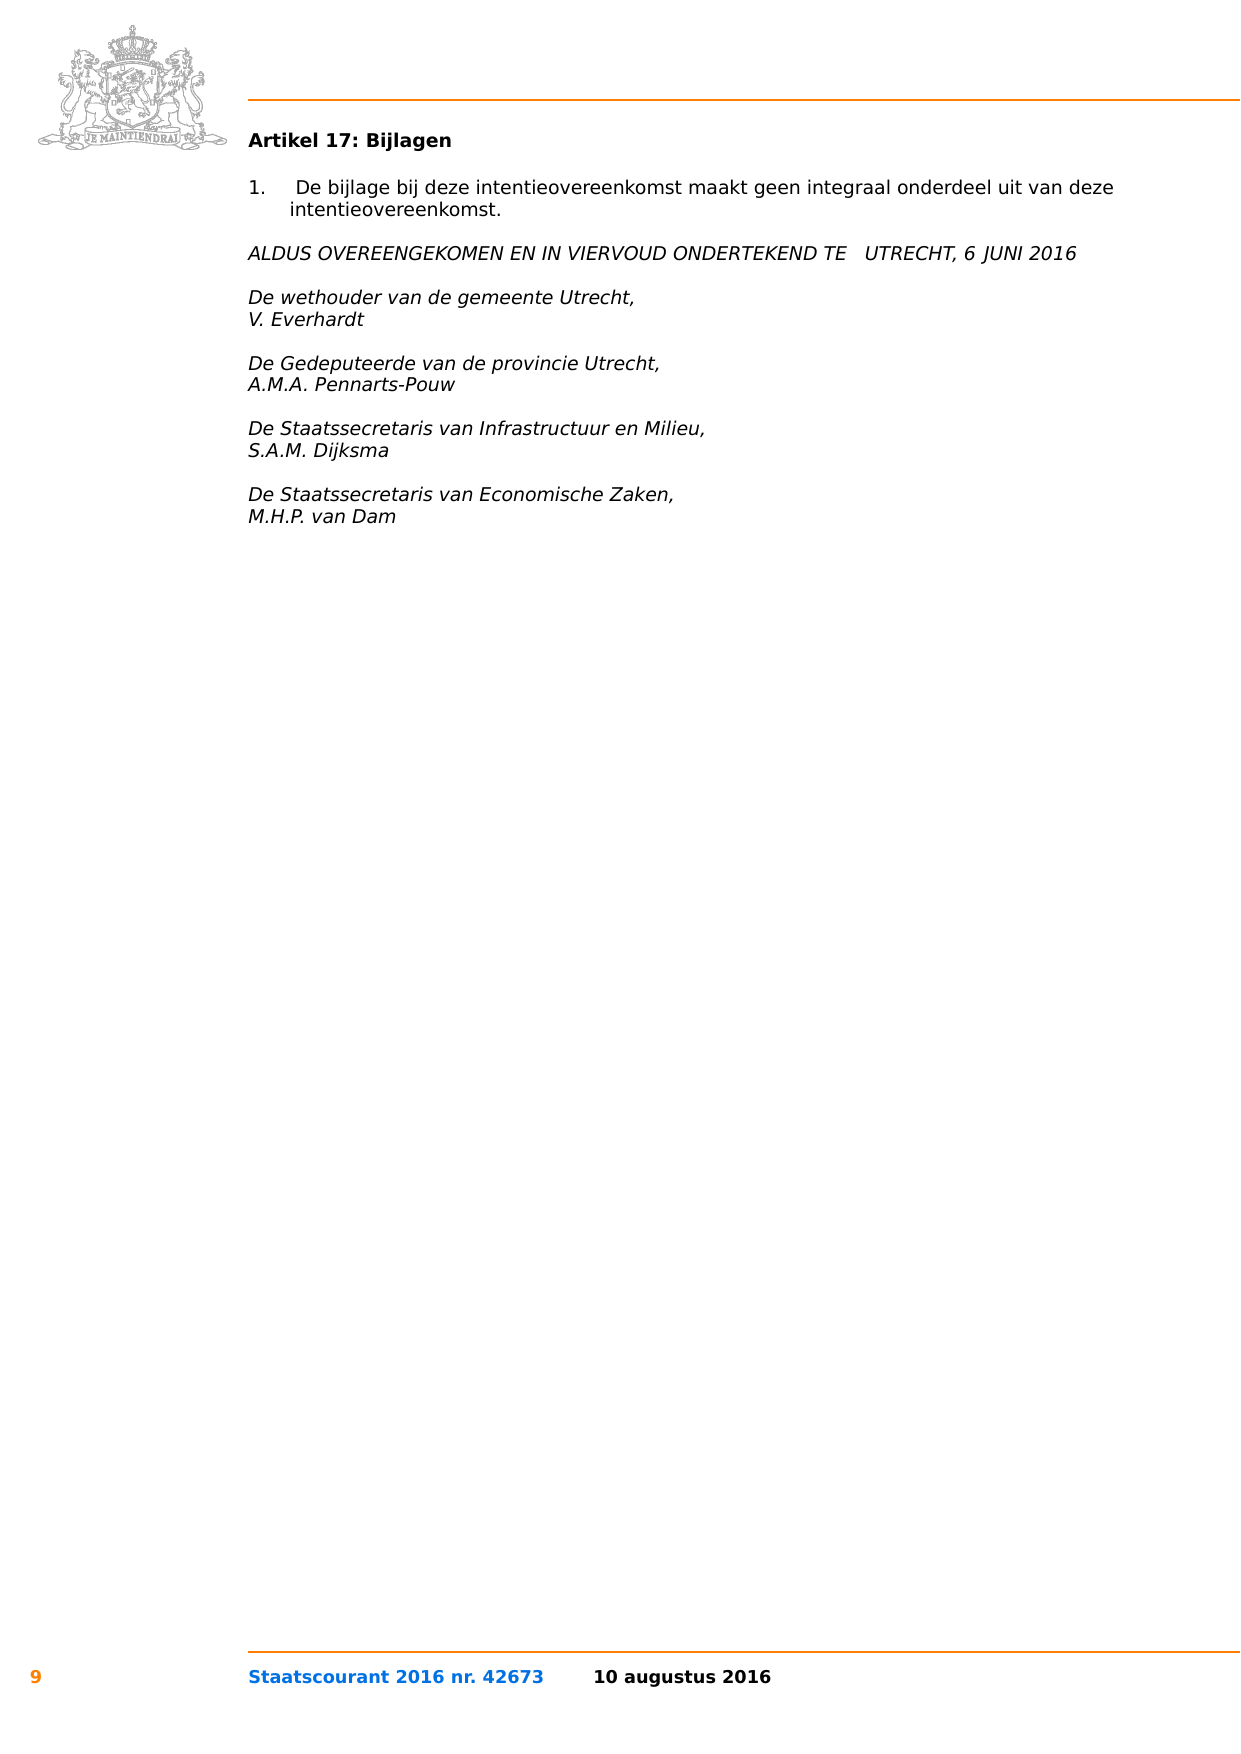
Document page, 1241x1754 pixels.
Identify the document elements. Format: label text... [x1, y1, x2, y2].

text De Staatssecretaris van Economische Zaken, M.H.P. van Dam [248, 484, 1163, 528]
text De Gedeputeerde van de provincie Utrecht, A.M.A. Pennarts-Pouw [248, 352, 1163, 396]
subtitle Artikel 17: Bijlagen [248, 130, 1163, 152]
text 1. De bijlage bij deze intentieovereenkomst maakt geen integraal onderdeel uit van deze intentieovereenkomst. [248, 177, 1163, 221]
text De wethouder van de gemeente Utrecht, V. Everhardt [248, 287, 1163, 331]
text ALDUS OVEREENGEKOMEN EN IN VIERVOUD ONDERTEKEND TE UTRECHT, 6 JUNI 2016 [248, 243, 1163, 265]
text De Staatssecretaris van Infrastructuur en Milieu, S.A.M. Dijksma [248, 418, 1163, 462]
picture [38, 25, 227, 150]
